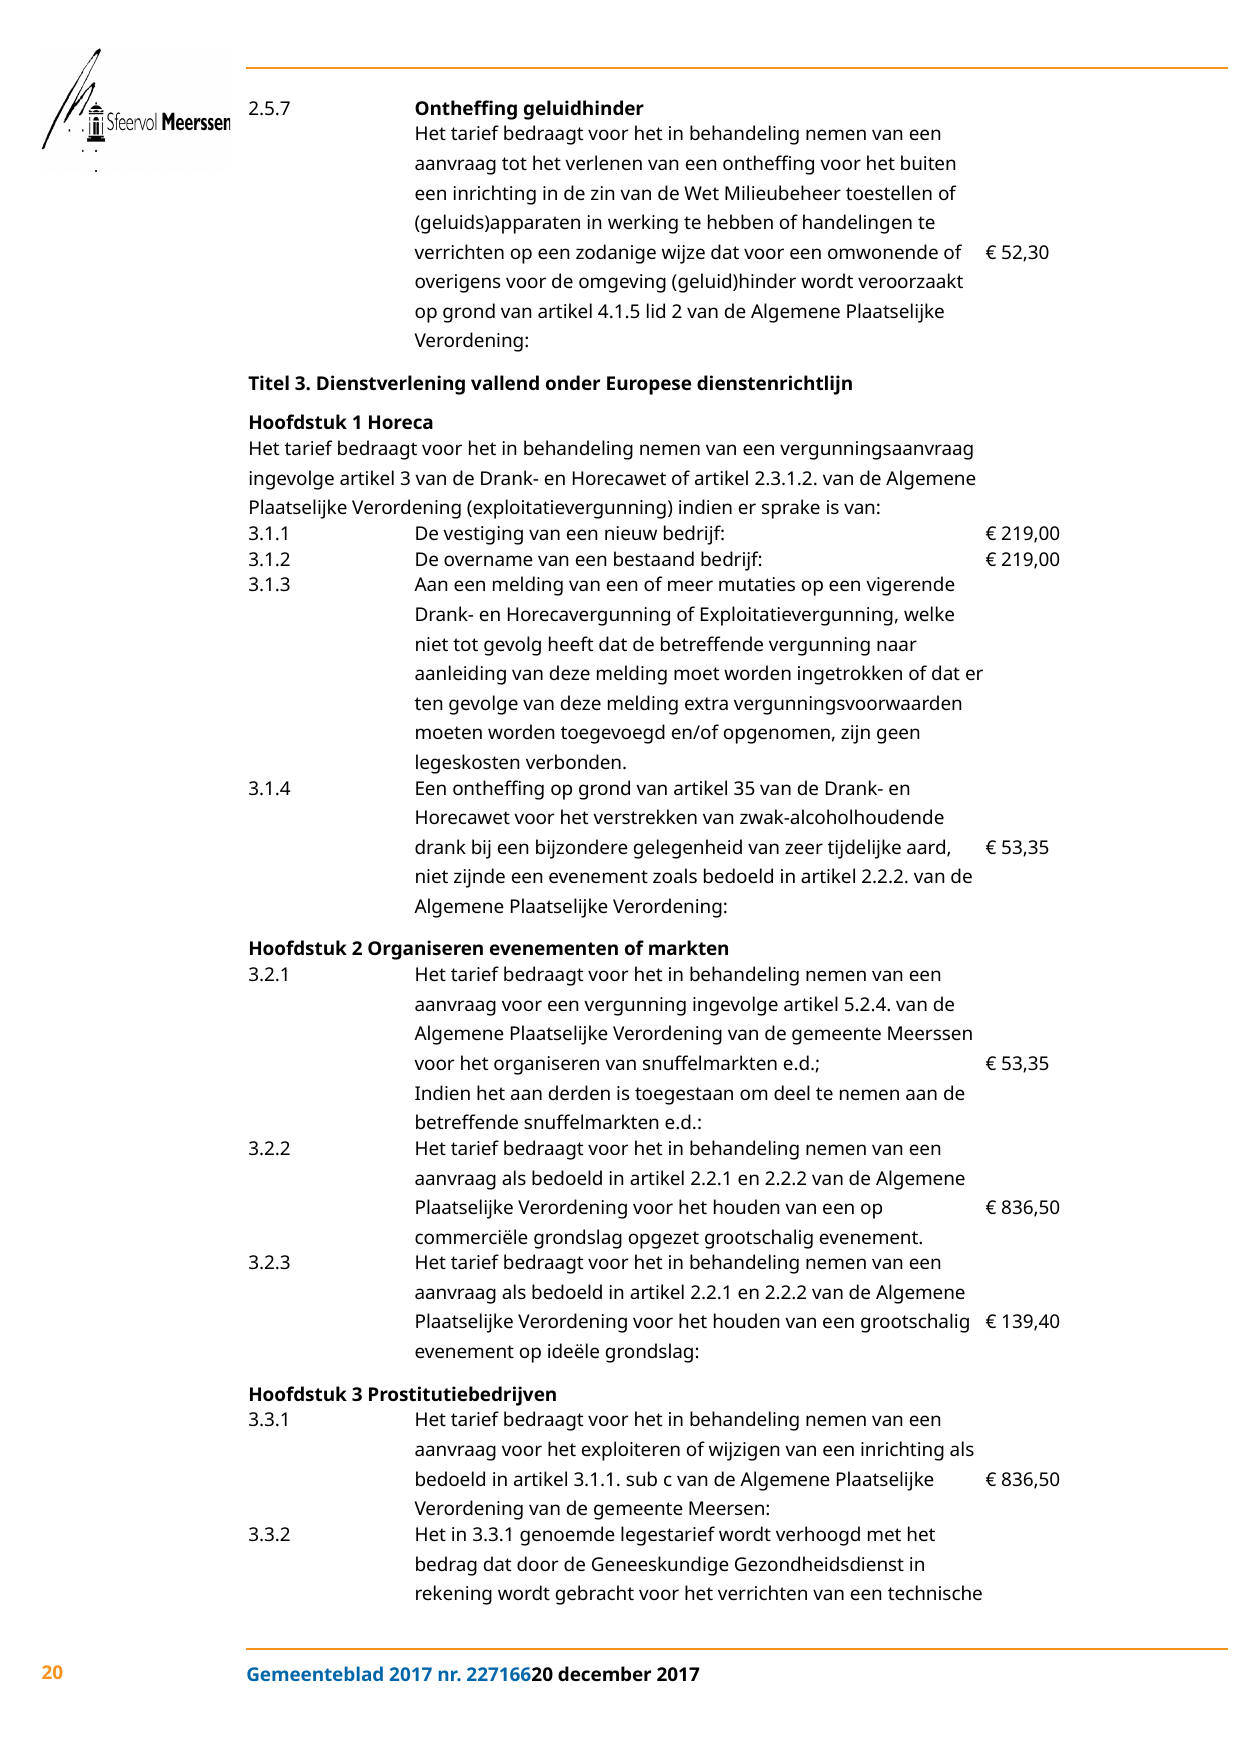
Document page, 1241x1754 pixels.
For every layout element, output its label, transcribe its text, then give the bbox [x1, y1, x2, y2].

table_header € 53,35 [985, 961, 1152, 1135]
table_header € 836,50 [985, 1407, 1152, 1521]
table_cell € 219,00 [985, 520, 1152, 546]
table_header Het tarief bedraagt voor het in behandeling nemen van een aanvraag voor het exploiteren of wijzigen van een inrichting als bedoeld in artikel 3.1.1. sub c van de Algemene Plaatselijke Verordening van de gemeente Meersen: [414, 1407, 985, 1521]
table_cell Aan een melding van een of meer mutaties op een vigerende Drank- en Horecavergunning of Exploitatievergunning, welke niet tot gevolg heeft dat de betreffende vergunning naar aanleiding van deze melding moet worden ingetrokken of dat er ten gevolge van deze melding extra vergunningsvoorwaarden moeten worden toegevoegd en/of opgenomen, zijn geen legeskosten verbonden. [414, 572, 985, 775]
table_cell Het in 3.3.1 genoemde legestarief wordt verhoogd met het bedrag dat door de Geneeskundige Gezondheidsdienst in rekening wordt gebracht voor het verrichten van een technische [414, 1521, 985, 1606]
table_header [985, 435, 1152, 520]
table_cell € 53,35 [985, 775, 1152, 919]
table_cell De overname van een bestaand bedrijf: [414, 546, 985, 572]
table_cell € 836,50 [985, 1135, 1152, 1249]
table_cell 2.5.7 [248, 95, 414, 121]
table_cell De vestiging van een nieuw bedrijf: [414, 520, 985, 546]
table_cell [248, 121, 414, 353]
text Hoofdstuk 3 Prostitutiebedrijven [248, 1381, 1152, 1407]
table_header 3.3.1 [248, 1407, 414, 1521]
table_cell [985, 1521, 1152, 1606]
table_header Het tarief bedraagt voor het in behandeling nemen van een aanvraag voor een vergunning ingevolge artikel 5.2.4. van de Algemene Plaatselijke Verordening van de gemeente Meerssen voor het organiseren van snuffelmarkten e.d.; Indien het aan derden is toegestaan om deel te nemen aan de betreffende snuffelmarkten e.d.: [414, 961, 985, 1135]
table_cell € 52,30 [985, 121, 1152, 353]
text Titel 3. Dienstverlening vallend onder Europese dienstenrichtlijn [248, 370, 1152, 396]
picture [41, 47, 231, 172]
table_cell 3.2.2 [248, 1135, 414, 1249]
text Hoofdstuk 1 Horeca [248, 409, 1152, 435]
table_cell 3.1.4 [248, 775, 414, 919]
table_cell 3.1.1 [248, 520, 414, 546]
table_cell 3.3.2 [248, 1521, 414, 1606]
table_cell Ontheffing geluidhinder [414, 95, 985, 121]
text Hoofdstuk 2 Organiseren evenementen of markten [248, 936, 1152, 961]
table_cell 3.1.2 [248, 546, 414, 572]
table_cell Een ontheffing op grond van artikel 35 van de Drank- en Horecawet voor het verstrekken van zwak-alcoholhoudende drank bij een bijzondere gelegenheid van zeer tijdelijke aard, niet zijnde een evenement zoals bedoeld in artikel 2.2.2. van de Algemene Plaatselijke Verordening: [414, 775, 985, 919]
table_cell € 139,40 [985, 1250, 1152, 1364]
table_header Het tarief bedraagt voor het in behandeling nemen van een vergunningsaanvraag ingevolge artikel 3 van de Drank- en Horecawet of artikel 2.3.1.2. van de Algemene Plaatselijke Verordening (exploitatievergunning) indien er sprake is van: [248, 435, 985, 520]
table_cell [985, 95, 1152, 121]
table_cell [985, 572, 1152, 775]
table_cell Het tarief bedraagt voor het in behandeling nemen van een aanvraag tot het verlenen van een ontheffing voor het buiten een inrichting in de zin van de Wet Milieubeheer toestellen of (geluids)apparaten in werking te hebben of handelingen te verrichten op een zodanige wijze dat voor een omwonende of overigens voor de omgeving (geluid)hinder wordt veroorzaakt op grond van artikel 4.1.5 lid 2 van de Algemene Plaatselijke Verordening: [414, 121, 985, 353]
table_cell € 219,00 [985, 546, 1152, 572]
table_cell 3.2.3 [248, 1250, 414, 1364]
table_cell Het tarief bedraagt voor het in behandeling nemen van een aanvraag als bedoeld in artikel 2.2.1 en 2.2.2 van de Algemene Plaatselijke Verordening voor het houden van een op commerciële grondslag opgezet grootschalig evenement. [414, 1135, 985, 1249]
table_header 3.2.1 [248, 961, 414, 1135]
table_cell 3.1.3 [248, 572, 414, 775]
table_cell Het tarief bedraagt voor het in behandeling nemen van een aanvraag als bedoeld in artikel 2.2.1 en 2.2.2 van de Algemene Plaatselijke Verordening voor het houden van een grootschalig evenement op ideële grondslag: [414, 1250, 985, 1364]
